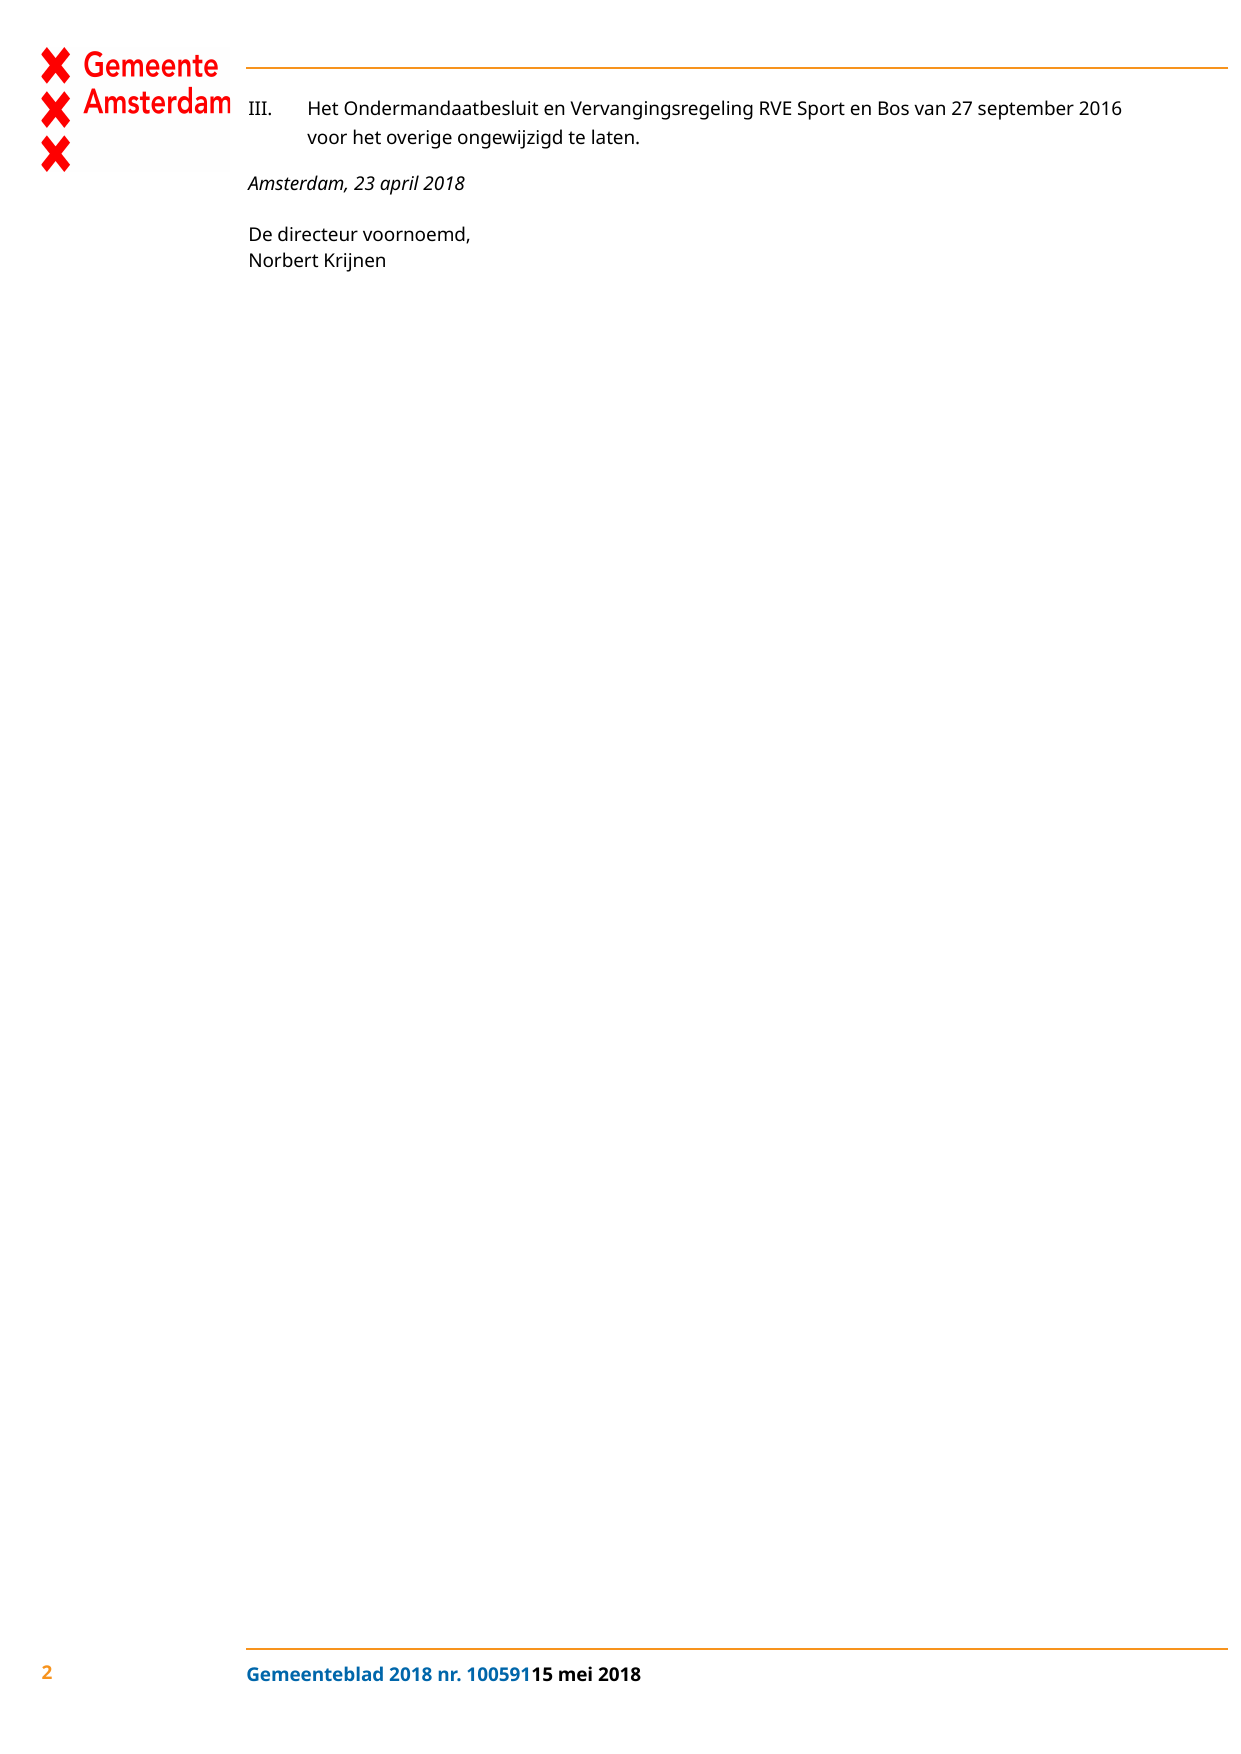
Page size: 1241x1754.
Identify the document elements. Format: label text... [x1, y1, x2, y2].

text Norbert Krijnen [248, 247, 1152, 273]
text Amsterdam, 23 april 2018 [248, 170, 1152, 196]
picture [41, 47, 231, 172]
list Het Ondermandaatbesluit en Vervangingsregeling RVE Sport en Bos van 27 september 2016 voor het overige ongewijzigd te laten. [248, 95, 1152, 150]
text De directeur voornoemd, [248, 221, 1152, 247]
